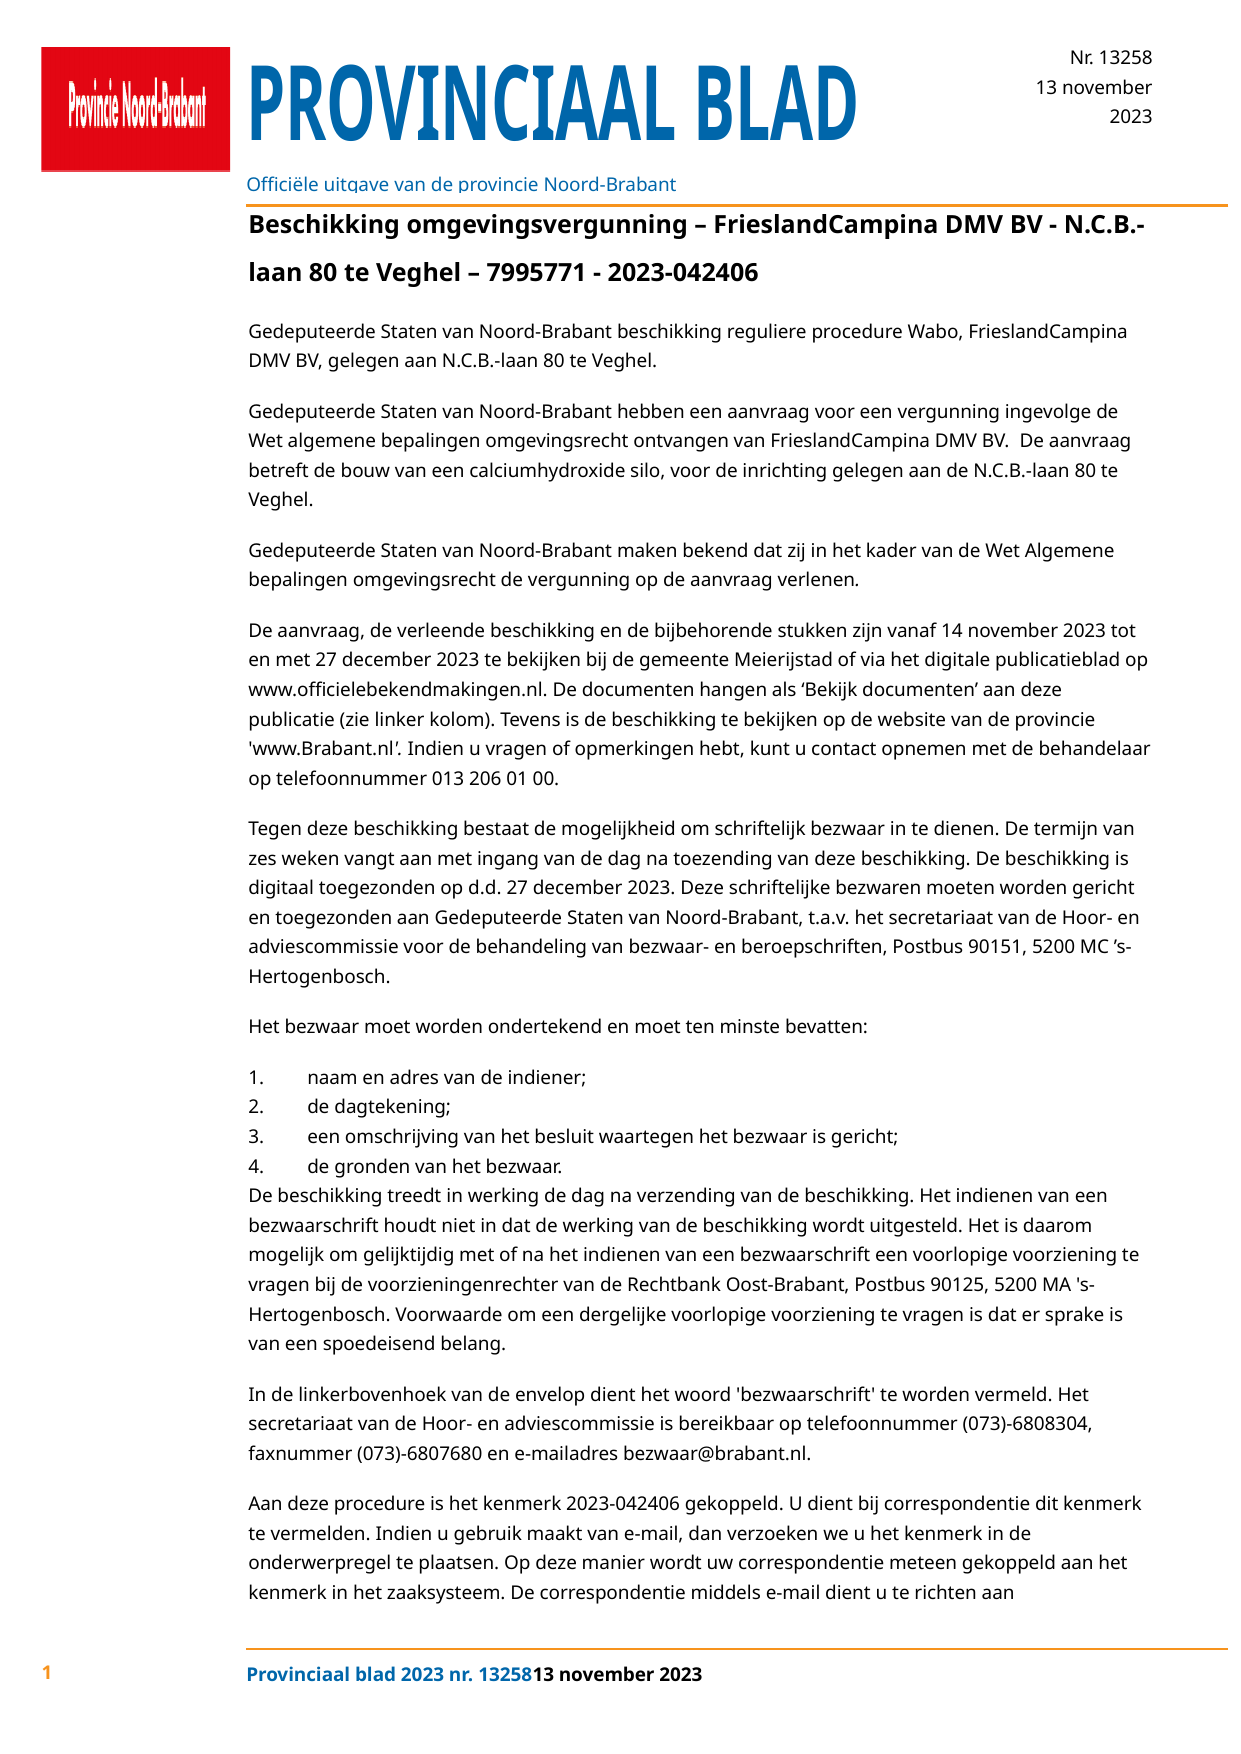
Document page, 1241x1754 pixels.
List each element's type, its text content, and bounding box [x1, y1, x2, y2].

list de gronden van het bezwaar. [248, 1153, 1152, 1179]
text De beschikking treedt in werking de dag na verzending van de beschikking. Het indienen van een bezwaarschrift houdt niet in dat de werking van de beschikking wordt uitgesteld. Het is daarom mogelijk om gelijktijdig met of na het indienen van een bezwaarschrift een voorlopige voorziening te vragen bij de voorzieningenrechter van de Rechtbank Oost-Brabant, Postbus 90125, 5200 MA 's-Hertogenbosch. Voorwaarde om een dergelijke voorlopige voorziening te vragen is dat er sprake is van een spoedeisend belang. [248, 1182, 1152, 1356]
list naam en adres van de indiener; [248, 1064, 1152, 1090]
picture [41, 47, 231, 172]
list de dagtekening; [248, 1094, 1152, 1119]
list een omschrijving van het besluit waartegen het bezwaar is gericht; [248, 1123, 1152, 1149]
text Gedeputeerde Staten van Noord-Brabant maken bekend dat zij in het kader van de Wet Algemene bepalingen omgevingsrecht de vergunning op de aanvraag verlenen. [248, 537, 1152, 592]
text De aanvraag, de verleende beschikking en de bijbehorende stukken zijn vanaf 14 november 2023 tot en met 27 december 2023 te bekijken bij de gemeente Meierijstad of via het digitale publicatieblad op www.officielebekendmakingen.nl. De documenten hangen als ‘Bekijk documenten’ aan deze publicatie (zie linker kolom). Tevens is de beschikking te bekijken op de website van de provincie 'www.Brabant.nl'. Indien u vragen of opmerkingen hebt, kunt u contact opnemen met de behandelaar op telefoonnummer 013 206 01 00. [248, 617, 1152, 791]
text Gedeputeerde Staten van Noord-Brabant hebben een aanvraag voor een vergunning ingevolge de Wet algemene bepalingen omgevingsrecht ontvangen van FrieslandCampina DMV BV. De aanvraag betreft de bouw van een calciumhydroxide silo, voor de inrichting gelegen aan de N.C.B.-laan 80 te Veghel. [248, 398, 1152, 512]
text Beschikking omgevingsvergunning – FrieslandCampina DMV BV - N.C.B.-laan 80 te Veghel – 7995771 - 2023-042406 [248, 207, 1152, 288]
text Aan deze procedure is het kenmerk 2023-042406 gekoppeld. U dient bij correspondentie dit kenmerk te vermelden. Indien u gebruik maakt van e-mail, dan verzoeken we u het kenmerk in de onderwerpregel te plaatsen. Op deze manier wordt uw correspondentie meteen gekoppeld aan het kenmerk in het zaaksysteem. De correspondentie middels e-mail dient u te richten aan [248, 1490, 1152, 1605]
text Het bezwaar moet worden ondertekend en moet ten minste bevatten: [248, 1014, 1152, 1039]
text Tegen deze beschikking bestaat de mogelijkheid om schriftelijk bezwaar in te dienen. De termijn van zes weken vangt aan met ingang van de dag na toezending van deze beschikking. De beschikking is digitaal toegezonden op d.d. 27 december 2023. Deze schriftelijke bezwaren moeten worden gericht en toegezonden aan Gedeputeerde Staten van Noord-Brabant, t.a.v. het secretariaat van de Hoor- en adviescommissie voor de behandeling van bezwaar- en beroepschriften, Postbus 90151, 5200 MC ’s-Hertogenbosch. [248, 815, 1152, 989]
text Gedeputeerde Staten van Noord-Brabant beschikking reguliere procedure Wabo, FrieslandCampina DMV BV, gelegen aan N.C.B.-laan 80 te Veghel. [248, 318, 1152, 373]
text In de linkerbovenhoek van de envelop dient het woord 'bezwaarschrift' te worden vermeld. Het secretariaat van de Hoor- en adviescommissie is bereikbaar op telefoonnummer (073)-6808304, faxnummer (073)-6807680 en e-mailadres bezwaar@brabant.nl. [248, 1381, 1152, 1466]
